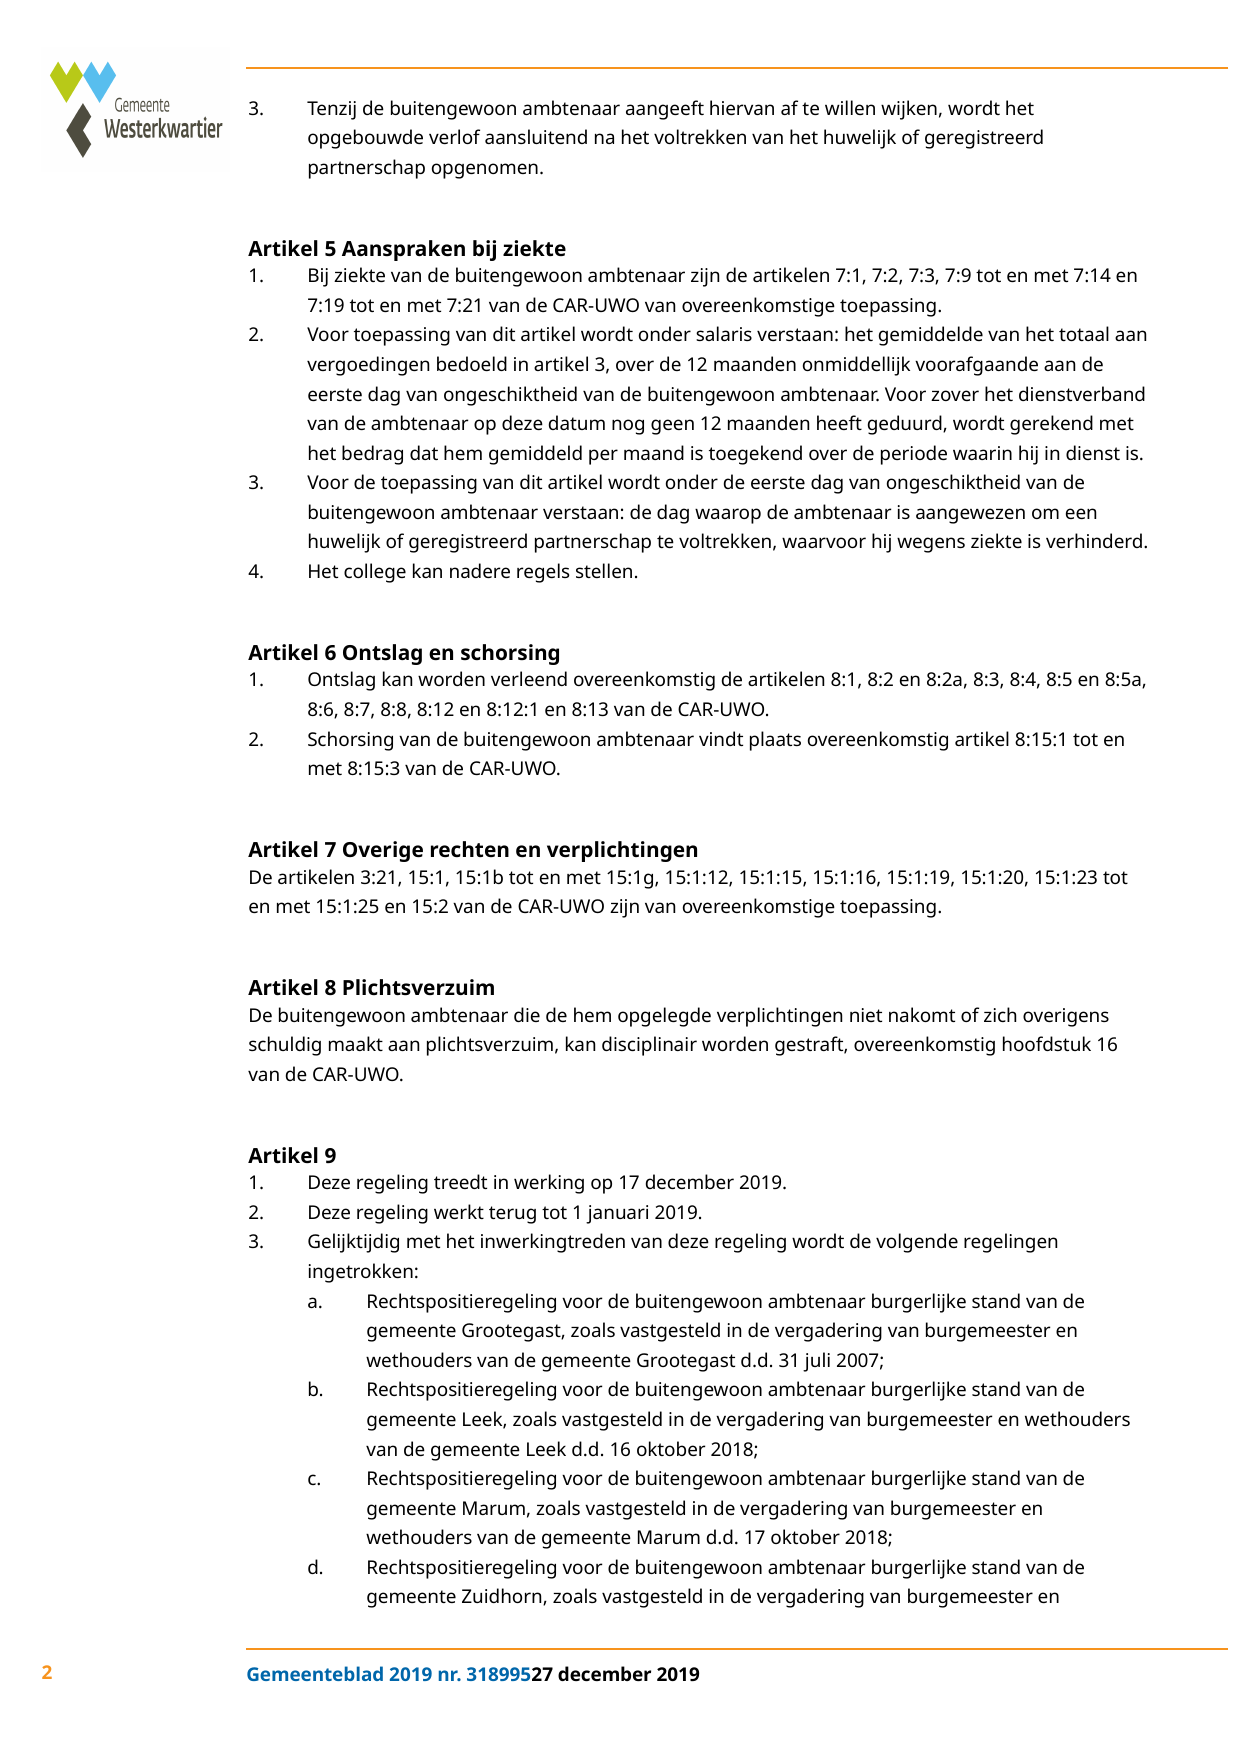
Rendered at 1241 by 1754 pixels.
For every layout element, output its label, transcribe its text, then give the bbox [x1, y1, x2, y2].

list Deze regeling treedt in werking op 17 december 2019. [248, 1169, 1152, 1195]
list Tenzij de buitengewoon ambtenaar aangeeft hiervan af te willen wijken, wordt het opgebouwde verlof aansluitend na het voltrekken van het huwelijk of geregistreerd partnerschap opgenomen. [248, 95, 1152, 180]
list Het college kan nadere regels stellen. [248, 558, 1152, 584]
text Artikel 5 Aanspraken bij ziekte [248, 234, 1152, 262]
text Artikel 6 Ontslag en schorsing [248, 638, 1152, 667]
text Artikel 8 Plichtsverzuim [248, 973, 1152, 1002]
text De artikelen 3:21, 15:1, 15:1b tot en met 15:1g, 15:1:12, 15:1:15, 15:1:16, 15:1:19, 15:1:20, 15:1:23 tot en met 15:1:25 en 15:2 van de CAR-UWO zijn van overeenkomstige toepassing. [248, 864, 1152, 919]
list Voor toepassing van dit artikel wordt onder salaris verstaan: het gemiddelde van het totaal aan vergoedingen bedoeld in artikel 3, over de 12 maanden onmiddellijk voorafgaande aan de eerste dag van ongeschiktheid van de buitengewoon ambtenaar. Voor zover het dienstverband van de ambtenaar op deze datum nog geen 12 maanden heeft geduurd, wordt gerekend met het bedrag dat hem gemiddeld per maand is toegekend over de periode waarin hij in dienst is. [248, 322, 1152, 466]
list Rechtspositieregeling voor de buitengewoon ambtenaar burgerlijke stand van de gemeente Marum, zoals vastgesteld in de vergadering van burgemeester en wethouders van de gemeente Marum d.d. 17 oktober 2018; [307, 1465, 1152, 1550]
list Rechtspositieregeling voor de buitengewoon ambtenaar burgerlijke stand van de gemeente Zuidhorn, zoals vastgesteld in de vergadering van burgemeester en [307, 1554, 1152, 1609]
text Artikel 7 Overige rechten en verplichtingen [248, 835, 1152, 864]
list Deze regeling werkt terug tot 1 januari 2019. [248, 1199, 1152, 1225]
list Bij ziekte van de buitengewoon ambtenaar zijn de artikelen 7:1, 7:2, 7:3, 7:9 tot en met 7:14 en 7:19 tot en met 7:21 van de CAR-UWO van overeenkomstige toepassing. [248, 262, 1152, 318]
list Voor de toepassing van dit artikel wordt onder de eerste dag van ongeschiktheid van de buitengewoon ambtenaar verstaan: de dag waarop de ambtenaar is aangewezen om een huwelijk of geregistreerd partnerschap te voltrekken, waarvoor hij wegens ziekte is verhinderd. [248, 469, 1152, 554]
text De buitengewoon ambtenaar die de hem opgelegde verplichtingen niet nakomt of zich overigens schuldig maakt aan plichtsverzuim, kan disciplinair worden gestraft, overeenkomstig hoofdstuk 16 van de CAR-UWO. [248, 1002, 1152, 1087]
list Schorsing van de buitengewoon ambtenaar vindt plaats overeenkomstig artikel 8:15:1 tot en met 8:15:3 van de CAR-UWO. [248, 726, 1152, 781]
list Gelijktijdig met het inwerkingtreden van deze regeling wordt de volgende regelingen ingetrokken: [248, 1229, 1152, 1284]
list Rechtspositieregeling voor de buitengewoon ambtenaar burgerlijke stand van de gemeente Leek, zoals vastgesteld in de vergadering van burgemeester en wethouders van de gemeente Leek d.d. 16 oktober 2018; [307, 1377, 1152, 1461]
picture [41, 47, 231, 172]
text Artikel 9 [248, 1141, 1152, 1169]
list Rechtspositieregeling voor de buitengewoon ambtenaar burgerlijke stand van de gemeente Grootegast, zoals vastgesteld in de vergadering van burgemeester en wethouders van de gemeente Grootegast d.d. 31 juli 2007; [307, 1288, 1152, 1373]
list Ontslag kan worden verleend overeenkomstig de artikelen 8:1, 8:2 en 8:2a, 8:3, 8:4, 8:5 en 8:5a, 8:6, 8:7, 8:8, 8:12 en 8:12:1 en 8:13 van de CAR-UWO. [248, 667, 1152, 722]
